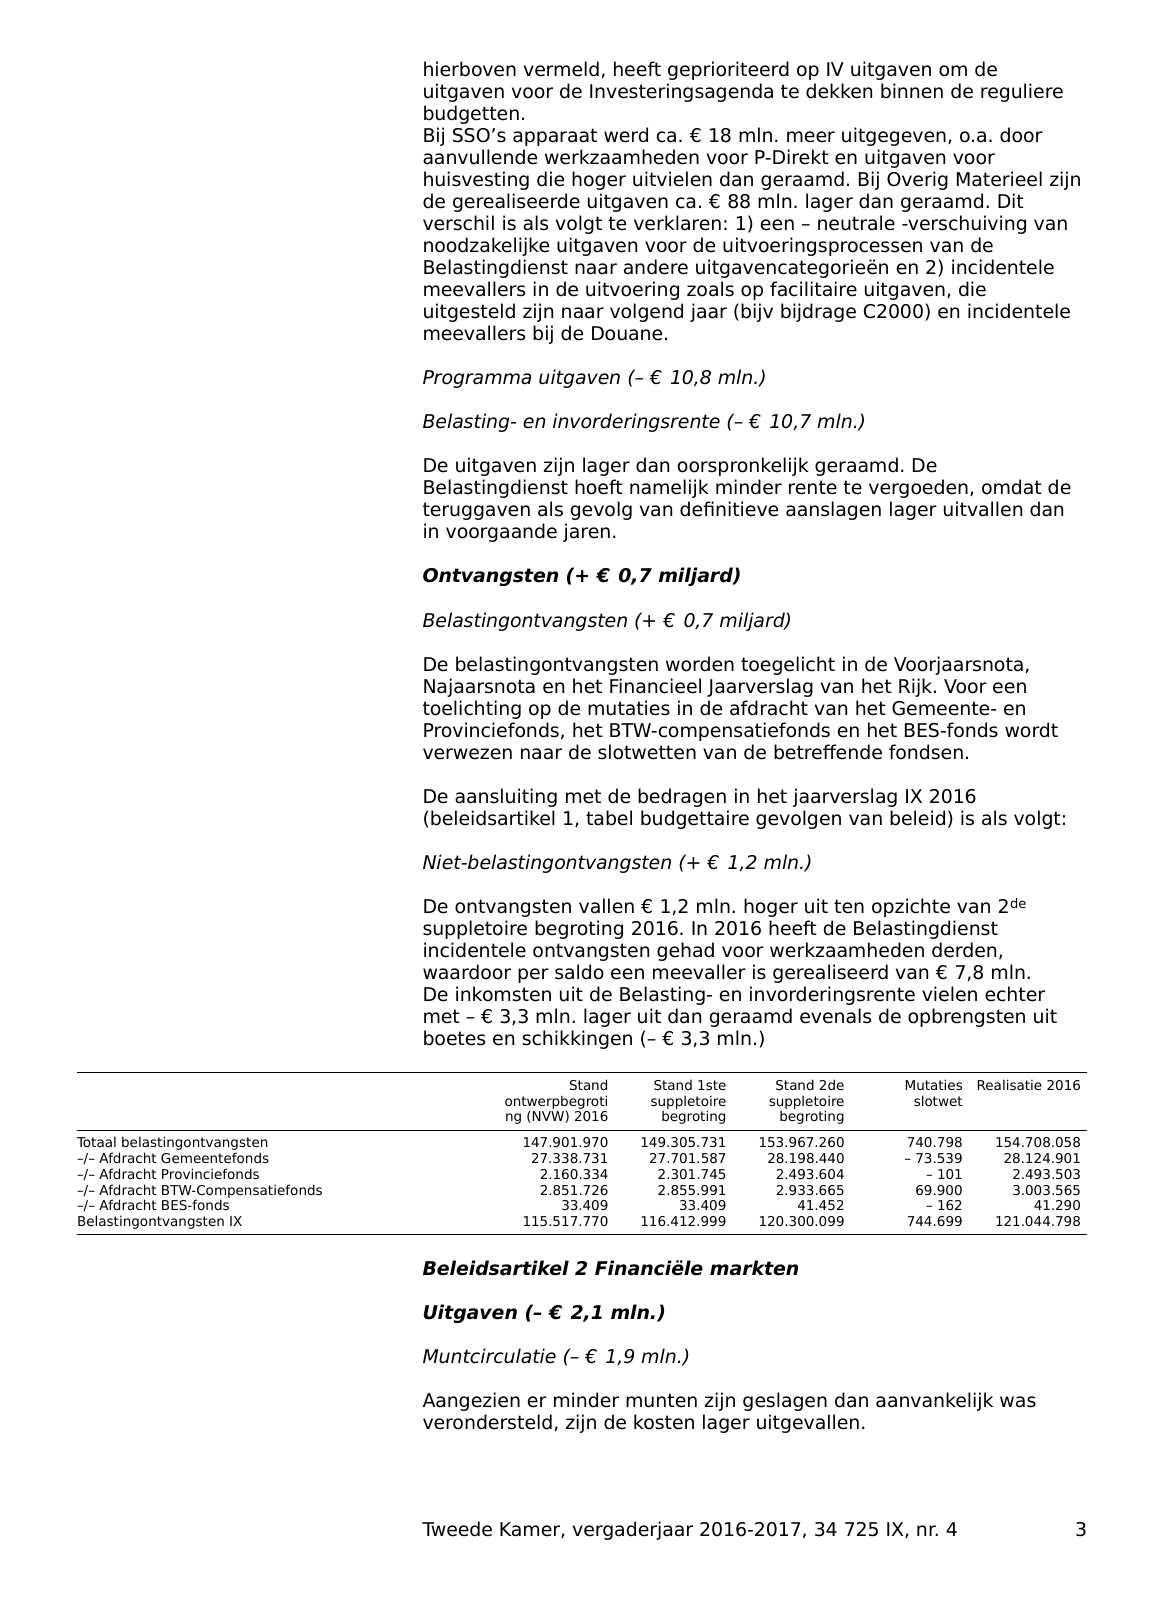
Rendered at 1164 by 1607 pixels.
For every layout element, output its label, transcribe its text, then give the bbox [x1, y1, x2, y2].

table_cell 2.851.726 [496, 1183, 614, 1198]
table_cell 3.003.565 [969, 1183, 1087, 1198]
table_cell 33.409 [614, 1198, 732, 1214]
table_cell 69.900 [850, 1183, 968, 1198]
table_cell 28.198.440 [732, 1151, 850, 1167]
table_cell –/– Afdracht BES-fonds [77, 1198, 496, 1214]
table_header Realisatie 2016 [969, 1073, 1087, 1129]
table_cell 27.701.587 [614, 1151, 732, 1167]
table_header Stand ontwerpbegroting (NVW) 2016 [496, 1073, 614, 1129]
table_cell –/– Afdracht Provinciefonds [77, 1167, 496, 1182]
table_header Mutaties slotwet [850, 1073, 968, 1129]
subtitle Belastingontvangsten (+ € 0,7 miljard) [422, 609, 1087, 632]
table_cell 2.933.665 [732, 1183, 850, 1198]
table_cell 28.124.901 [969, 1151, 1087, 1167]
subtitle Uitgaven (– € 2,1 mln.) [422, 1302, 1087, 1324]
table_cell 147.901.970 [496, 1131, 614, 1151]
table_cell 115.517.770 [496, 1214, 614, 1234]
table_cell Totaal belastingontvangsten [77, 1131, 496, 1151]
table_header Stand 2de suppletoire begroting [732, 1073, 850, 1129]
subtitle Programma uitgaven (– € 10,8 mln.) [422, 367, 1087, 389]
table_cell 41.290 [969, 1198, 1087, 1214]
table_cell 2.493.604 [732, 1167, 850, 1182]
text De aansluiting met de bedragen in het jaarverslag IX 2016 (beleidsartikel 1, tabel budgettaire gevolgen van beleid) is als volgt: [422, 786, 1087, 830]
table_header Stand 1ste suppletoire begroting [614, 1073, 732, 1129]
table_cell 116.412.999 [614, 1214, 732, 1234]
text hierboven vermeld, heeft geprioriteerd op IV uitgaven om de uitgaven voor de Investeringsagenda te dekken binnen de reguliere budgetten. [422, 59, 1087, 125]
table_cell 33.409 [496, 1198, 614, 1214]
text Aangezien er minder munten zijn geslagen dan aanvankelijk was verondersteld, zijn de kosten lager uitgevallen. [422, 1390, 1087, 1434]
text De uitgaven zijn lager dan oorspronkelijk geraamd. De Belastingdienst hoeft namelijk minder rente te vergoeden, omdat de teruggaven als gevolg van definitieve aanslagen lager uitvallen dan in voorgaande jaren. [422, 455, 1087, 543]
table_cell Belastingontvangsten IX [77, 1214, 496, 1234]
table_cell – 101 [850, 1167, 968, 1182]
table_cell 120.300.099 [732, 1214, 850, 1234]
table_cell 744.699 [850, 1214, 968, 1234]
table_cell 740.798 [850, 1131, 968, 1151]
table_cell –/– Afdracht Gemeentefonds [77, 1151, 496, 1167]
table_cell 153.967.260 [732, 1131, 850, 1151]
table_cell 2.493.503 [969, 1167, 1087, 1182]
table_cell 121.044.798 [969, 1214, 1087, 1234]
subtitle Niet-belastingontvangsten (+ € 1,2 mln.) [422, 852, 1087, 874]
text Bij SSO’s apparaat werd ca. € 18 mln. meer uitgegeven, o.a. door aanvullende werkzaamheden voor P-Direkt en uitgaven voor huisvesting die hoger uitvielen dan geraamd. Bij Overig Materieel zijn de gerealiseerde uitgaven ca. € 88 mln. lager dan geraamd. Dit verschil is als volgt te verklaren: 1) een – neutrale -verschuiving van noodzakelijke uitgaven voor de uitvoeringsprocessen van de Belastingdienst naar andere uitgavencategorieën en 2) incidentele meevallers in de uitvoering zoals op facilitaire uitgaven, die uitgesteld zijn naar volgend jaar (bijv bijdrage C2000) en incidentele meevallers bij de Douane. [422, 125, 1087, 345]
subtitle Belasting- en invorderingsrente (– € 10,7 mln.) [422, 411, 1087, 433]
text De belastingontvangsten worden toegelicht in de Voorjaarsnota, Najaarsnota en het Financieel Jaarverslag van het Rijk. Voor een toelichting op de mutaties in de afdracht van het Gemeente- en Provinciefonds, het BTW-compensatiefonds en het BES-fonds wordt verwezen naar de slotwetten van de betreffende fondsen. [422, 654, 1087, 764]
table_header [77, 1073, 496, 1129]
table_cell 41.452 [732, 1198, 850, 1214]
table_cell 2.301.745 [614, 1167, 732, 1182]
table_cell 2.855.991 [614, 1183, 732, 1198]
table_cell – 162 [850, 1198, 968, 1214]
table_cell 27.338.731 [496, 1151, 614, 1167]
table_cell 149.305.731 [614, 1131, 732, 1151]
table_cell 154.708.058 [969, 1131, 1087, 1151]
subtitle Beleidsartikel 2 Financiële markten [422, 1257, 1087, 1279]
table_cell –/– Afdracht BTW-Compensatiefonds [77, 1183, 496, 1198]
subtitle Ontvangsten (+ € 0,7 miljard) [422, 565, 1087, 587]
subtitle Muntcirculatie (– € 1,9 mln.) [422, 1346, 1087, 1368]
table_cell 2.160.334 [496, 1167, 614, 1182]
table_cell – 73.539 [850, 1151, 968, 1167]
text De ontvangsten vallen € 1,2 mln. hoger uit ten opzichte van 2de suppletoire begroting 2016. In 2016 heeft de Belastingdienst incidentele ontvangsten gehad voor werkzaamheden derden, waardoor per saldo een meevaller is gerealiseerd van € 7,8 mln. [422, 896, 1087, 984]
text De inkomsten uit de Belasting- en invorderingsrente vielen echter met – € 3,3 mln. lager uit dan geraamd evenals de opbrengsten uit boetes en schikkingen (– € 3,3 mln.) [422, 984, 1087, 1050]
